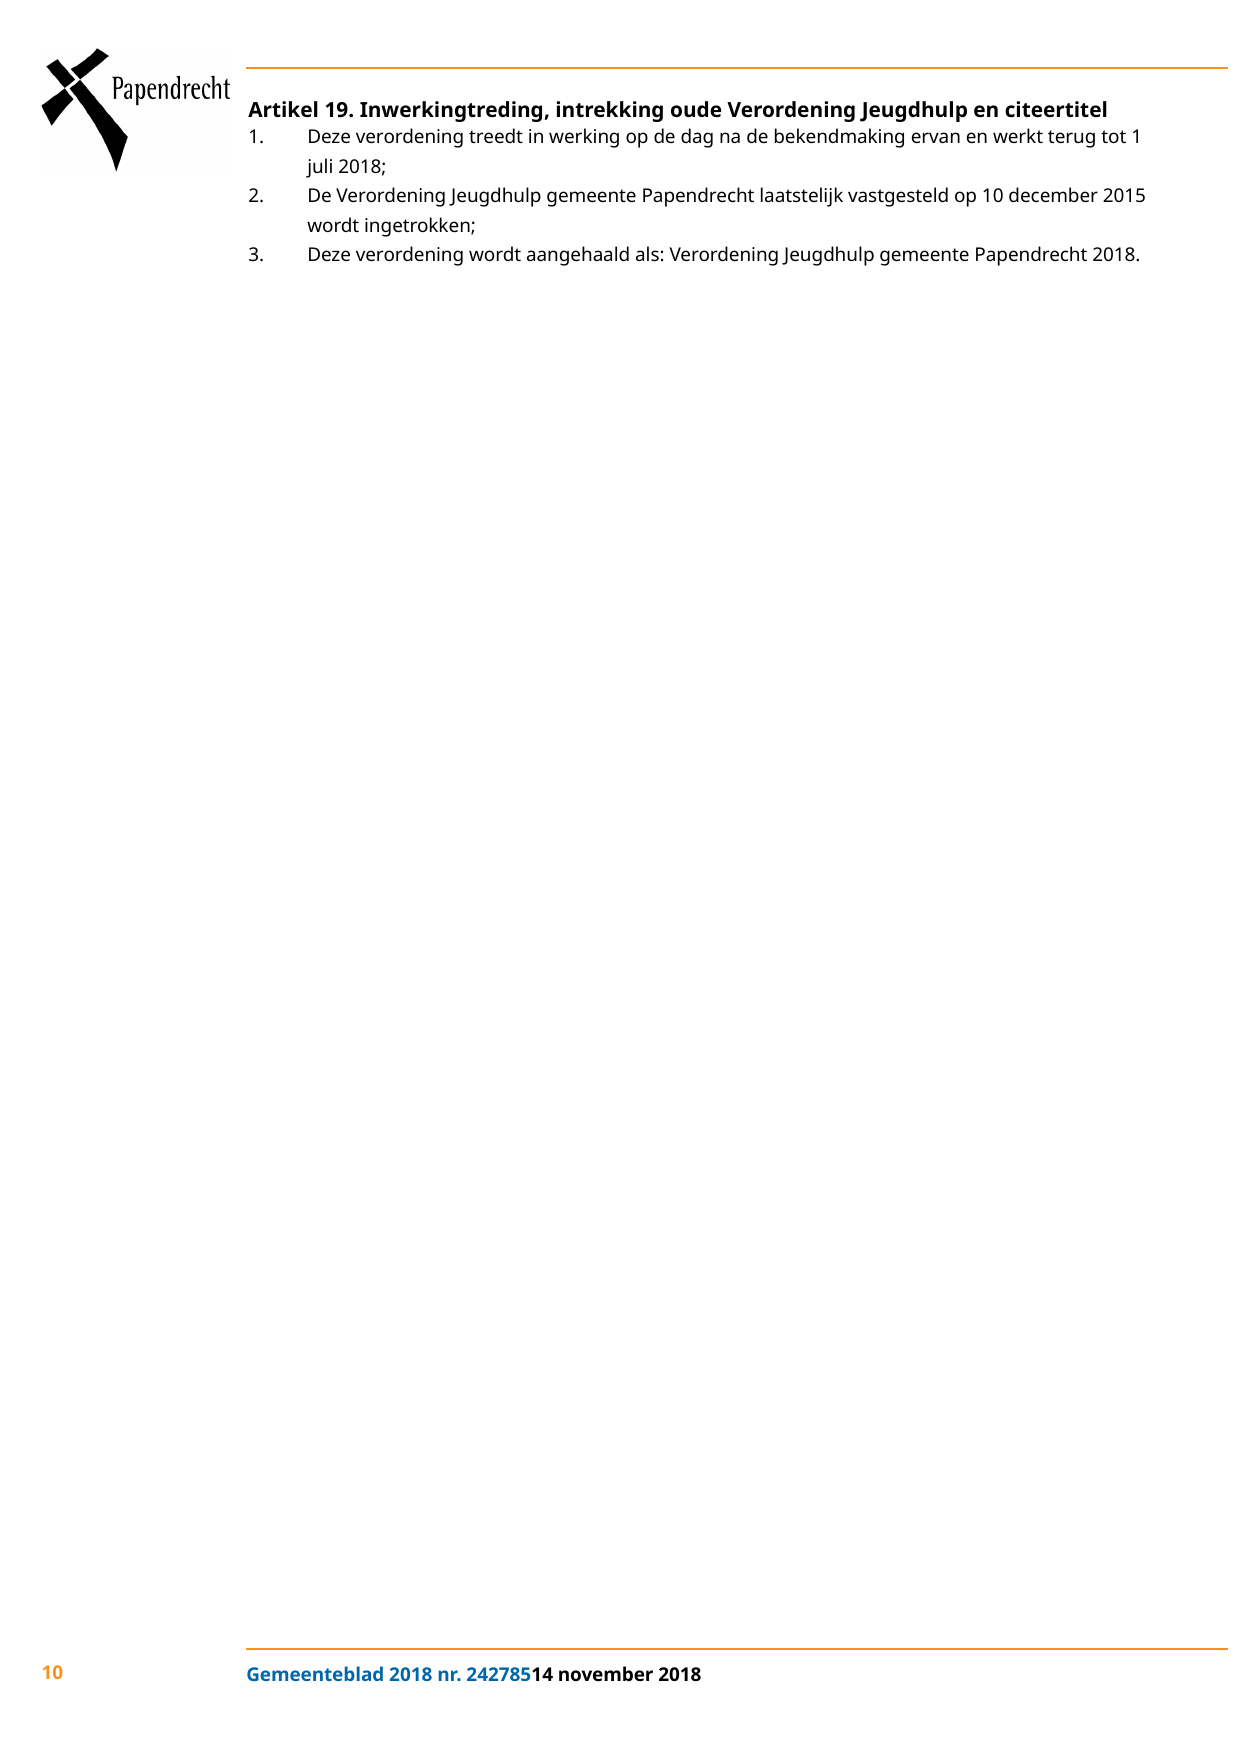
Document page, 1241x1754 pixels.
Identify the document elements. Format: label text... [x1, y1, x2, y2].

list Deze verordening wordt aangehaald als: Verordening Jeugdhulp gemeente Papendrecht 2018. [248, 242, 1152, 267]
list Deze verordening treedt in werking op de dag na de bekendmaking ervan en werkt terug tot 1 juli 2018; [248, 123, 1152, 178]
text Artikel 19. Inwerkingtreding, intrekking oude Verordening Jeugdhulp en citeertitel [248, 95, 1152, 123]
picture [41, 47, 231, 172]
list De Verordening Jeugdhulp gemeente Papendrecht laatstelijk vastgesteld op 10 december 2015 wordt ingetrokken; [248, 182, 1152, 238]
